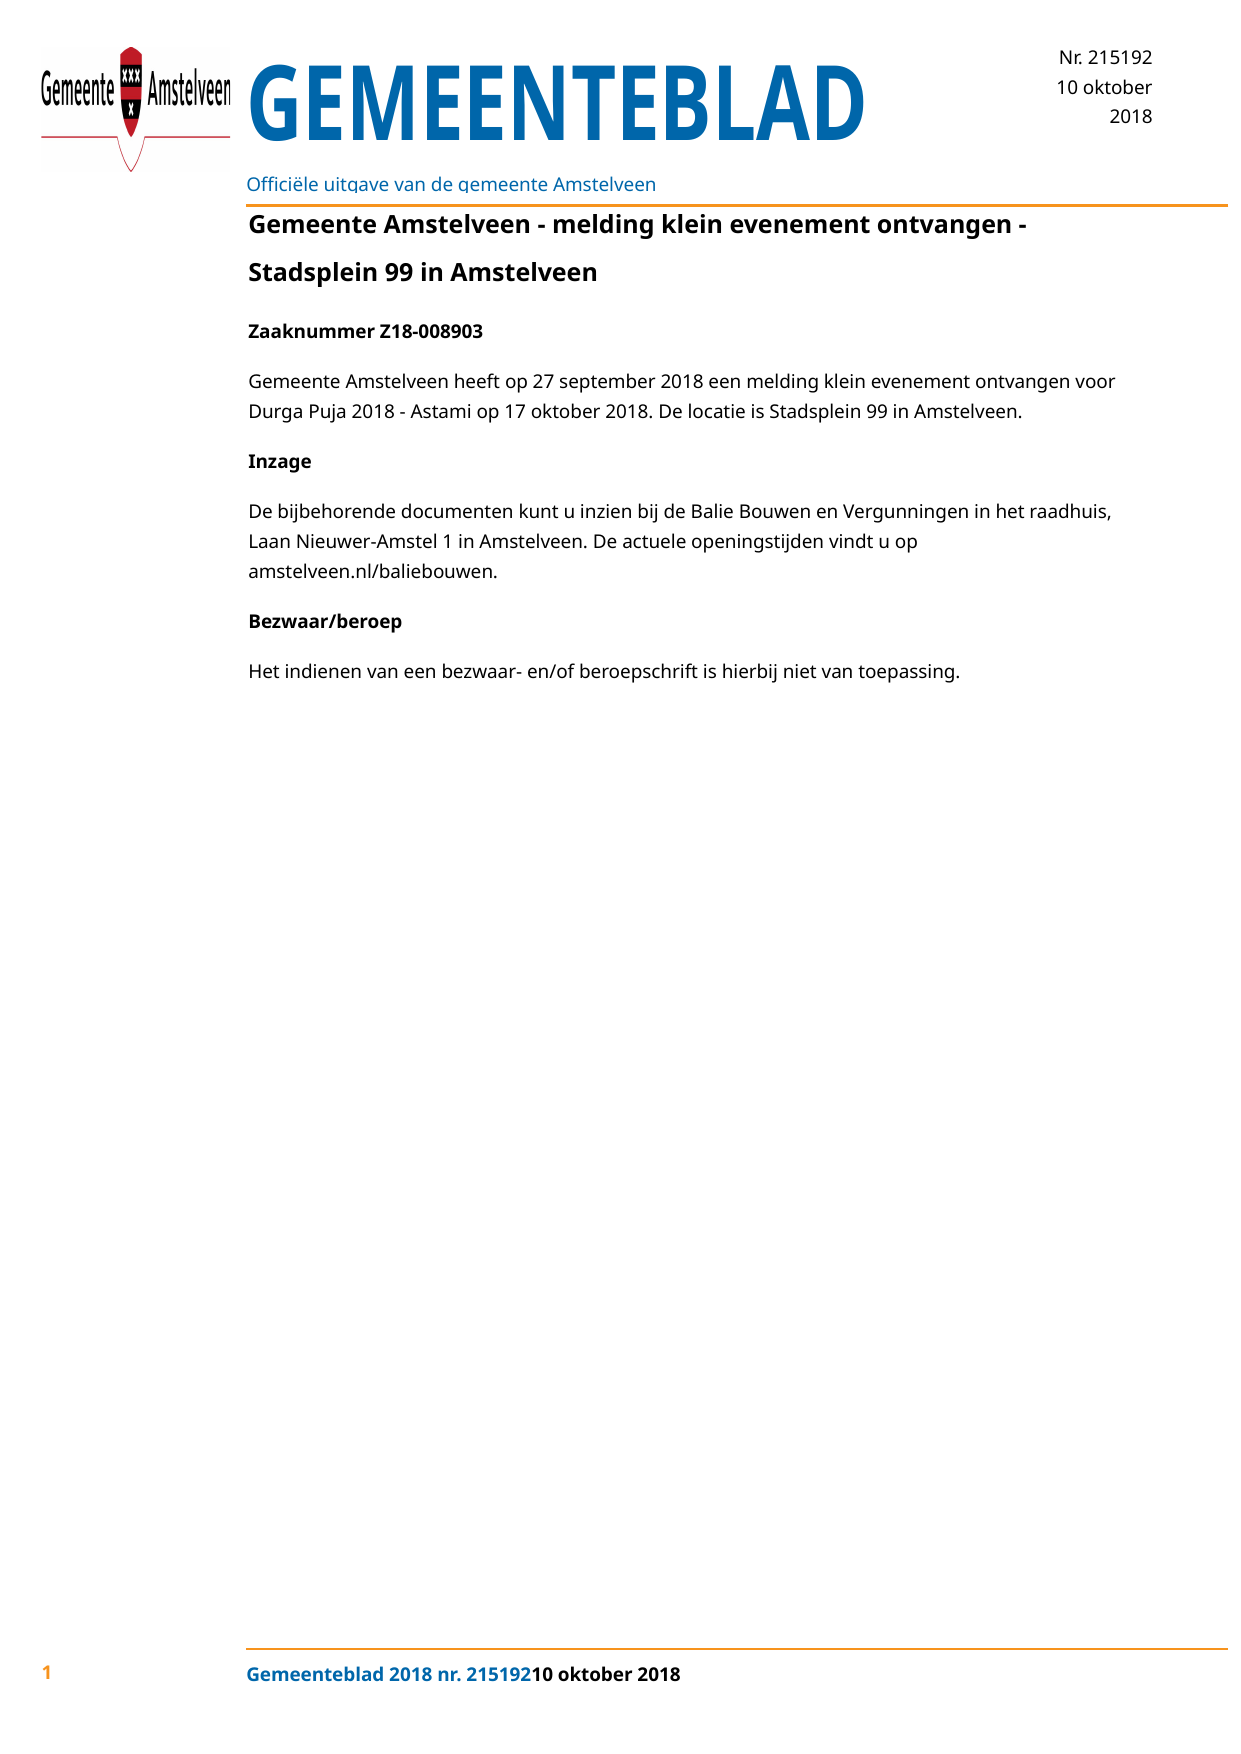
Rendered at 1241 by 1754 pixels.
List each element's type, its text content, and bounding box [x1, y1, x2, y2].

text Gemeente Amstelveen heeft op 27 september 2018 een melding klein evenement ontvangen voor Durga Puja 2018 - Astami op 17 oktober 2018. De locatie is Stadsplein 99 in Amstelveen. [248, 368, 1152, 424]
text Zaaknummer Z18-008903 [248, 318, 1152, 344]
text De bijbehorende documenten kunt u inzien bij de Balie Bouwen en Vergunningen in het raadhuis, Laan Nieuwer-Amstel 1 in Amstelveen. De actuele openingstijden vindt u op amstelveen.nl/baliebouwen. [248, 499, 1152, 584]
picture [41, 47, 231, 172]
text Inzage [248, 448, 1152, 474]
text Het indienen van een bezwaar- en/of beroepschrift is hierbij niet van toepassing. [248, 659, 1152, 684]
text Gemeente Amstelveen - melding klein evenement ontvangen - Stadsplein 99 in Amstelveen [248, 207, 1152, 288]
text Bezwaar/beroep [248, 608, 1152, 634]
